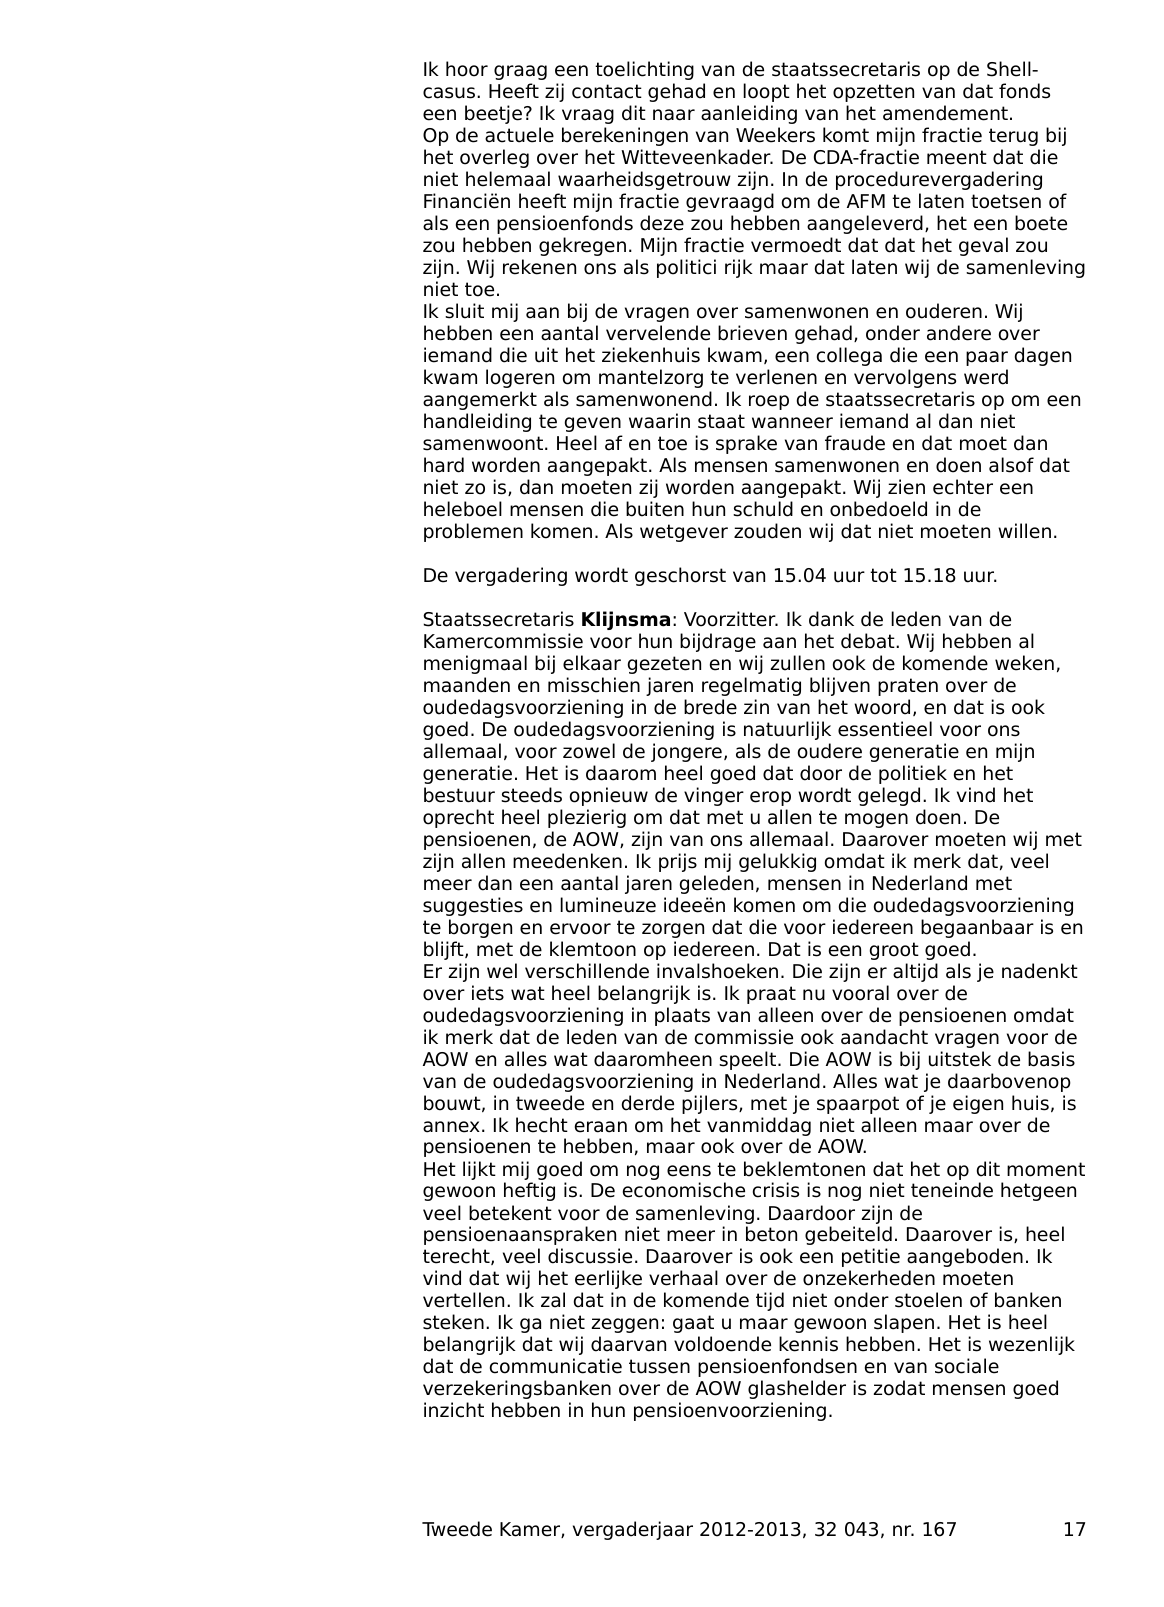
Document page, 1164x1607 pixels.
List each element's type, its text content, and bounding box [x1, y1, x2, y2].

text Op de actuele berekeningen van Weekers komt mijn fractie terug bij het overleg over het Witteveenkader. De CDA-fractie meent dat die niet helemaal waarheidsgetrouw zijn. In de procedurevergadering Financiën heeft mijn fractie gevraagd om de AFM te laten toetsen of als een pensioenfonds deze zou hebben aangeleverd, het een boete zou hebben gekregen. Mijn fractie vermoedt dat dat het geval zou zijn. Wij rekenen ons als politici rijk maar dat laten wij de samenleving niet toe. [422, 125, 1087, 301]
text De vergadering wordt geschorst van 15.04 uur tot 15.18 uur. [422, 565, 1087, 587]
text Staatssecretaris Klijnsma: Voorzitter. Ik dank de leden van de Kamercommissie voor hun bijdrage aan het debat. Wij hebben al menigmaal bij elkaar gezeten en wij zullen ook de komende weken, maanden en misschien jaren regelmatig blijven praten over de oudedagsvoorziening in de brede zin van het woord, en dat is ook goed. De oudedagsvoorziening is natuurlijk essentieel voor ons allemaal, voor zowel de jongere, als de oudere generatie en mijn generatie. Het is daarom heel goed dat door de politiek en het bestuur steeds opnieuw de vinger erop wordt gelegd. Ik vind het oprecht heel plezierig om dat met u allen te mogen doen. De pensioenen, de AOW, zijn van ons allemaal. Daarover moeten wij met zijn allen meedenken. Ik prijs mij gelukkig omdat ik merk dat, veel meer dan een aantal jaren geleden, mensen in Nederland met suggesties en lumineuze ideeën komen om die oudedagsvoorziening te borgen en ervoor te zorgen dat die voor iedereen begaanbaar is en blijft, met de klemtoon op iedereen. Dat is een groot goed. [422, 609, 1087, 961]
text Het lijkt mij goed om nog eens te beklemtonen dat het op dit moment gewoon heftig is. De economische crisis is nog niet teneinde hetgeen veel betekent voor de samenleving. Daardoor zijn de pensioenaanspraken niet meer in beton gebeiteld. Daarover is, heel terecht, veel discussie. Daarover is ook een petitie aangeboden. Ik vind dat wij het eerlijke verhaal over de onzekerheden moeten vertellen. Ik zal dat in de komende tijd niet onder stoelen of banken steken. Ik ga niet zeggen: gaat u maar gewoon slapen. Het is heel belangrijk dat wij daarvan voldoende kennis hebben. Het is wezenlijk dat de communicatie tussen pensioenfondsen en van sociale verzekeringsbanken over de AOW glashelder is zodat mensen goed inzicht hebben in hun pensioenvoorziening. [422, 1158, 1087, 1422]
text Ik hoor graag een toelichting van de staatssecretaris op de Shell-casus. Heeft zij contact gehad en loopt het opzetten van dat fonds een beetje? Ik vraag dit naar aanleiding van het amendement. [422, 59, 1087, 125]
text Ik sluit mij aan bij de vragen over samenwonen en ouderen. Wij hebben een aantal vervelende brieven gehad, onder andere over iemand die uit het ziekenhuis kwam, een collega die een paar dagen kwam logeren om mantelzorg te verlenen en vervolgens werd aangemerkt als samenwonend. Ik roep de staatssecretaris op om een handleiding te geven waarin staat wanneer iemand al dan niet samenwoont. Heel af en toe is sprake van fraude en dat moet dan hard worden aangepakt. Als mensen samenwonen en doen alsof dat niet zo is, dan moeten zij worden aangepakt. Wij zien echter een heleboel mensen die buiten hun schuld en onbedoeld in de problemen komen. Als wetgever zouden wij dat niet moeten willen. [422, 301, 1087, 543]
text Er zijn wel verschillende invalshoeken. Die zijn er altijd als je nadenkt over iets wat heel belangrijk is. Ik praat nu vooral over de oudedagsvoorziening in plaats van alleen over de pensioenen omdat ik merk dat de leden van de commissie ook aandacht vragen voor de AOW en alles wat daaromheen speelt. Die AOW is bij uitstek de basis van de oudedagsvoorziening in Nederland. Alles wat je daarbovenop bouwt, in tweede en derde pijlers, met je spaarpot of je eigen huis, is annex. Ik hecht eraan om het vanmiddag niet alleen maar over de pensioenen te hebben, maar ook over de AOW. [422, 961, 1087, 1158]
